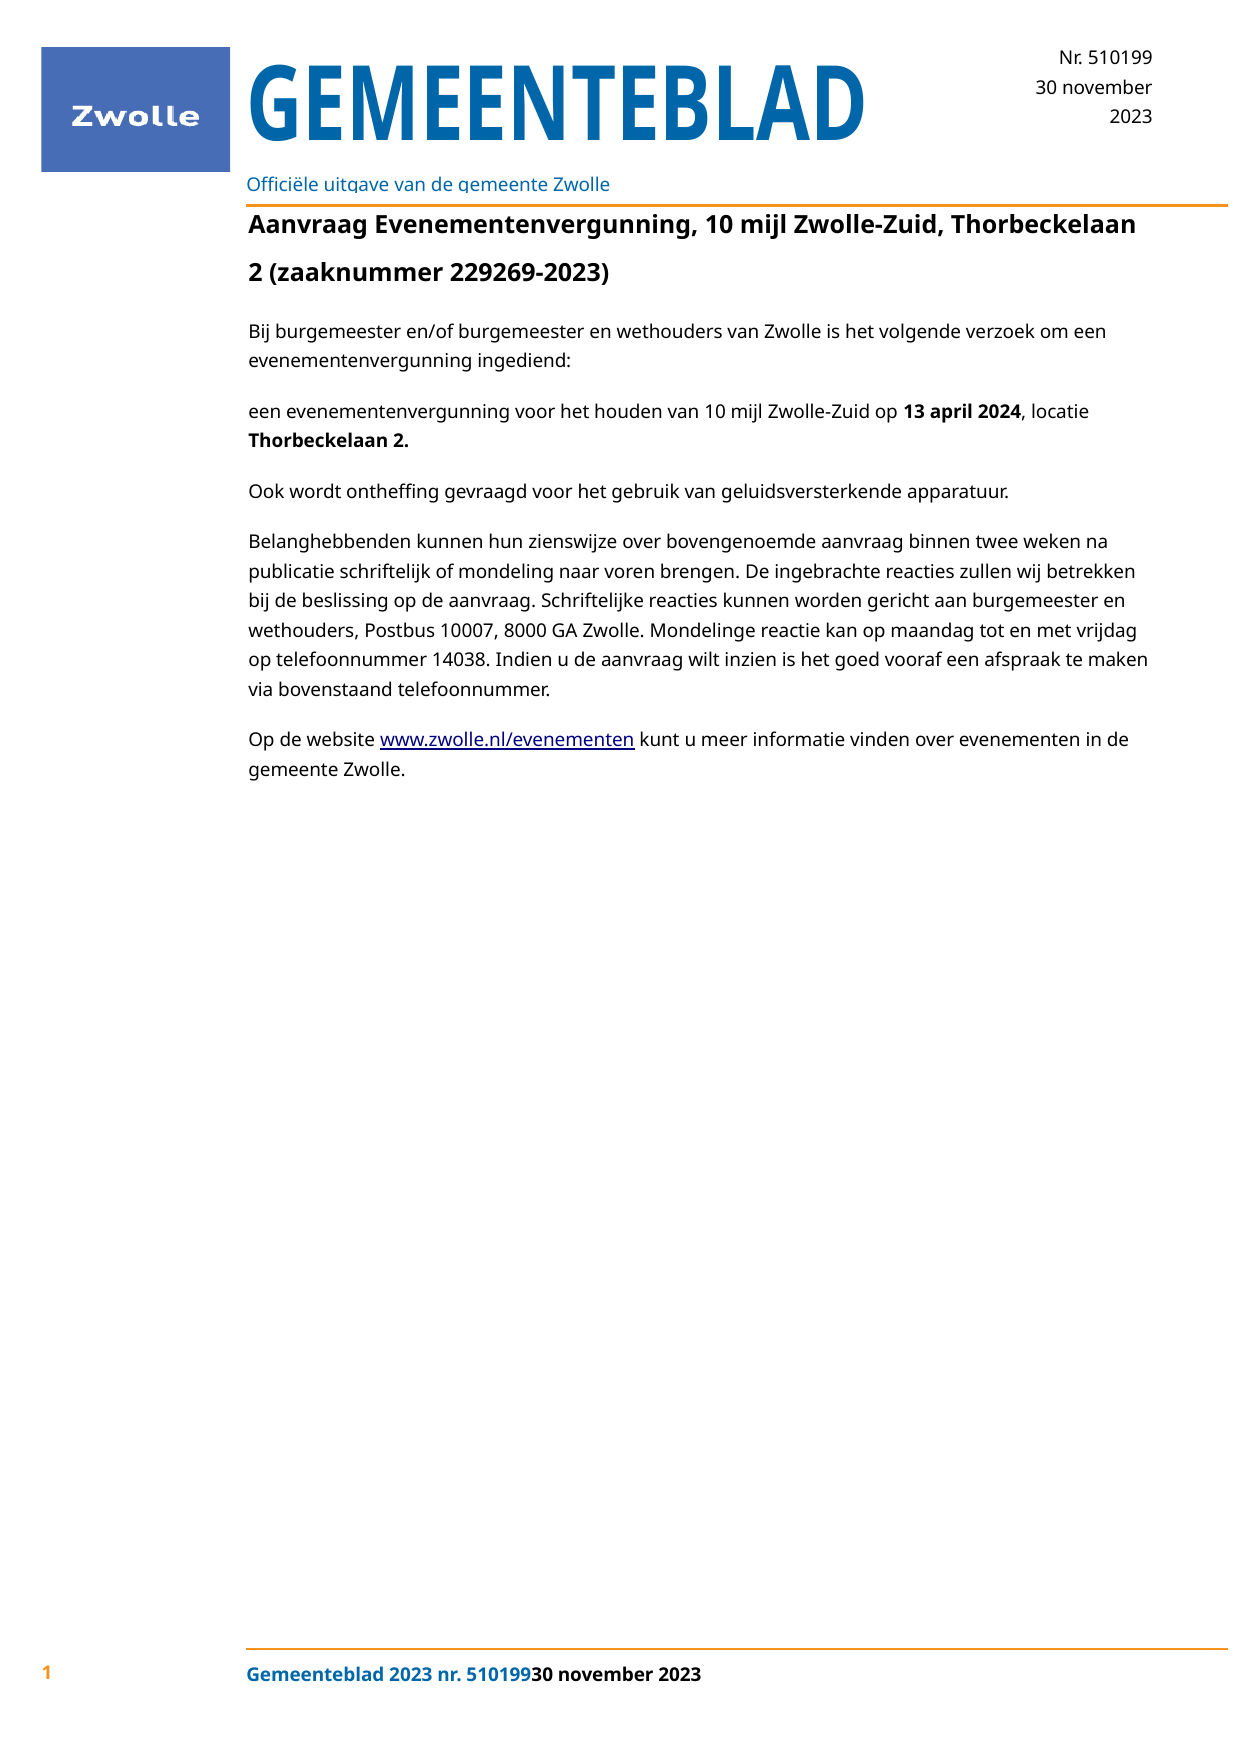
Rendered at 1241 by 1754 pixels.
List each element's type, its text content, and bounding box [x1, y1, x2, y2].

text Ook wordt ontheffing gevraagd voor het gebruik van geluidsversterkende apparatuur. [248, 478, 1152, 504]
text Aanvraag Evenementenvergunning, 10 mijl Zwolle-Zuid, Thorbeckelaan 2 (zaaknummer 229269-2023) [248, 207, 1152, 288]
text Op de website www.zwolle.nl/evenementen kunt u meer informatie vinden over evenementen in de gemeente Zwolle. [248, 727, 1152, 782]
text Bij burgemeester en/of burgemeester en wethouders van Zwolle is het volgende verzoek om een evenementenvergunning ingediend: [248, 318, 1152, 373]
text Belanghebbenden kunnen hun zienswijze over bovengenoemde aanvraag binnen twee weken na publicatie schriftelijk of mondeling naar voren brengen. De ingebrachte reacties zullen wij betrekken bij de beslissing op de aanvraag. Schriftelijke reacties kunnen worden gericht aan burgemeester en wethouders, Postbus 10007, 8000 GA Zwolle. Mondelinge reactie kan op maandag tot en met vrijdag op telefoonnummer 14038. Indien u de aanvraag wilt inzien is het goed vooraf een afspraak te maken via bovenstaand telefoonnummer. [248, 528, 1152, 702]
picture [41, 47, 231, 172]
text een evenementenvergunning voor het houden van 10 mijl Zwolle-Zuid op 13 april 2024, locatie Thorbeckelaan 2. [248, 398, 1152, 453]
